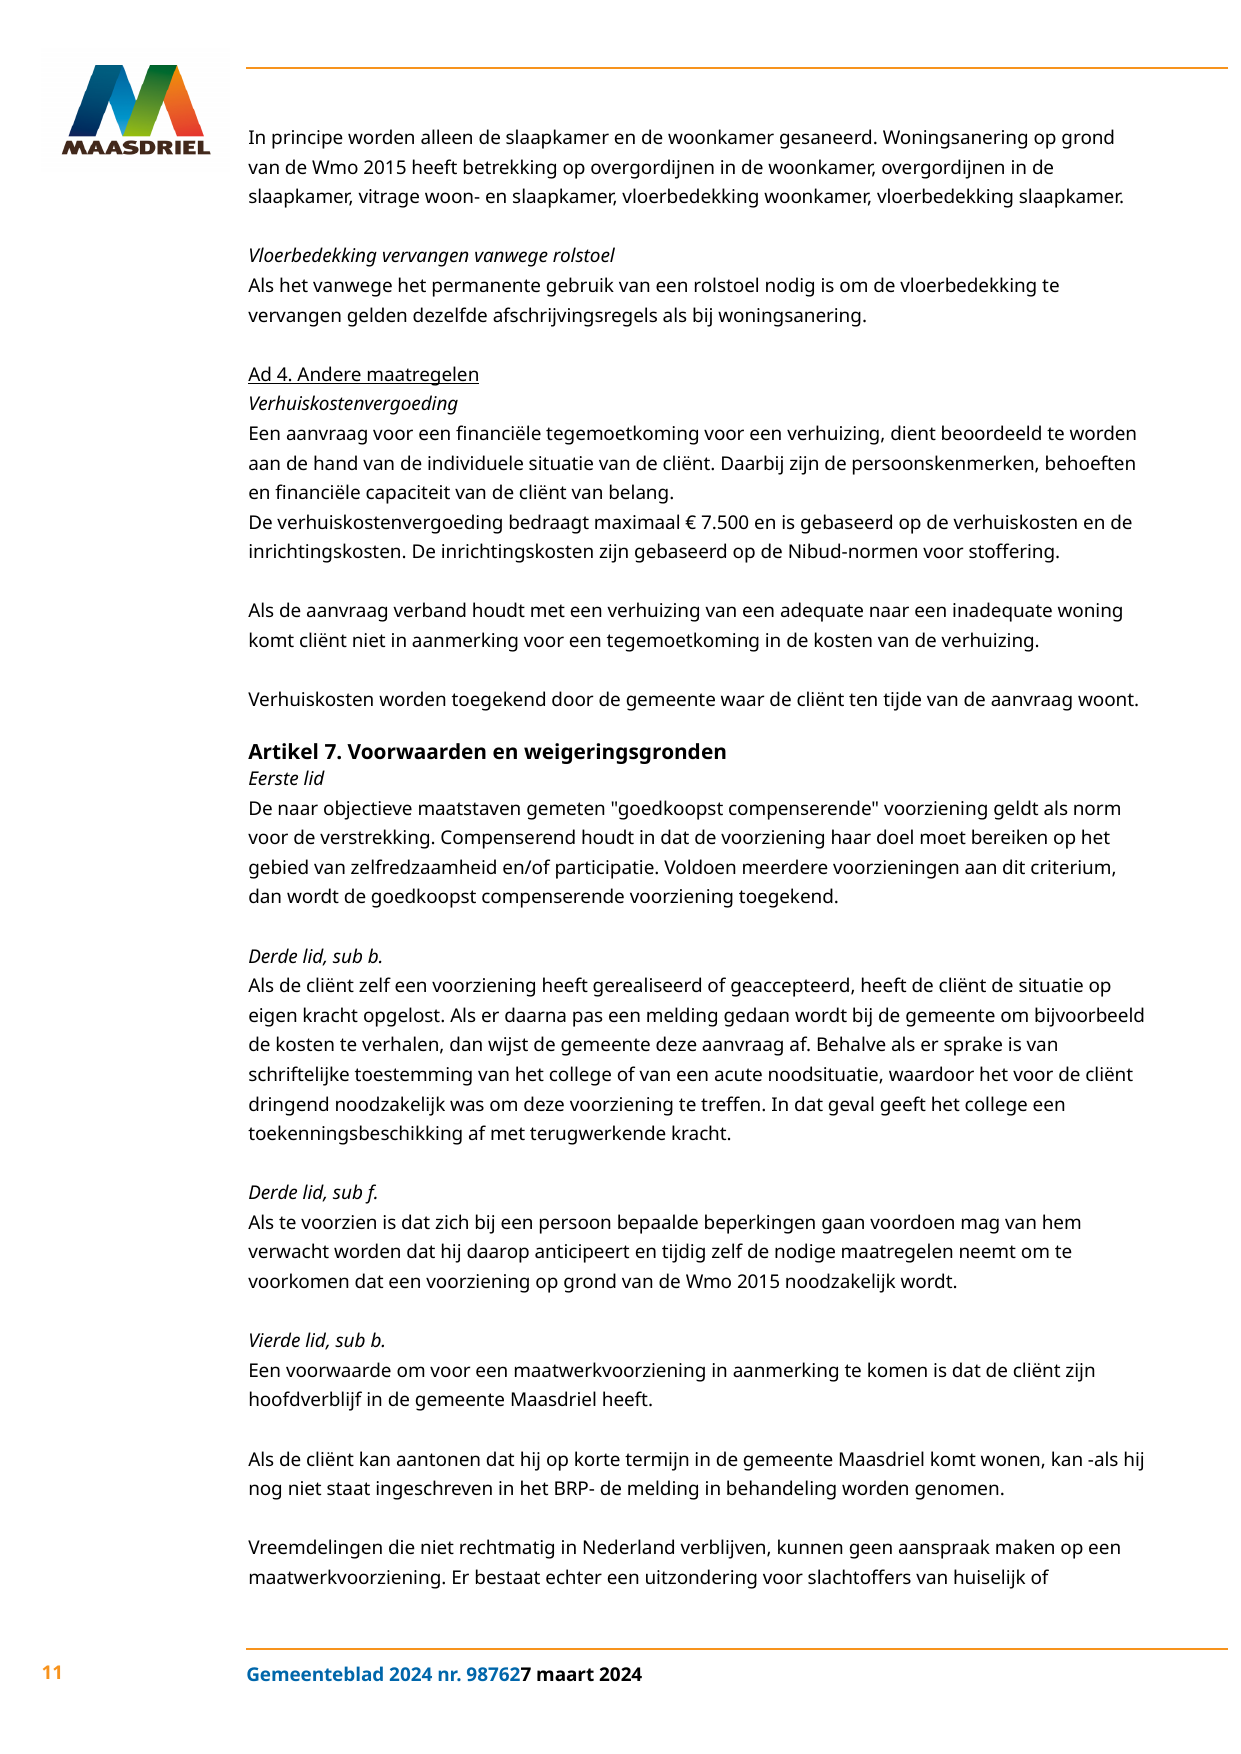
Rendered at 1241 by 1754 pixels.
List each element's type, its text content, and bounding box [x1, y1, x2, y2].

text Als de cliënt kan aantonen dat hij op korte termijn in de gemeente Maasdriel komt wonen, kan -als hij nog niet staat ingeschreven in het BRP- de melding in behandeling worden genomen. [248, 1446, 1152, 1501]
picture [41, 47, 231, 172]
text Vierde lid, sub b. [248, 1327, 1152, 1353]
text Verhuiskosten worden toegekend door de gemeente waar de cliënt ten tijde van de aanvraag woont. [248, 686, 1152, 712]
text Als te voorzien is dat zich bij een persoon bepaalde beperkingen gaan voordoen mag van hem verwacht worden dat hij daarop anticipeert en tijdig zelf de nodige maatregelen neemt om te voorkomen dat een voorziening op grond van de Wmo 2015 noodzakelijk wordt. [248, 1209, 1152, 1294]
text Een aanvraag voor een financiële tegemoetkoming voor een verhuizing, dient beoordeeld te worden aan de hand van de individuele situatie van de cliënt. Daarbij zijn de persoonskenmerken, behoeften en financiële capaciteit van de cliënt van belang. [248, 420, 1152, 505]
text Vreemdelingen die niet rechtmatig in Nederland verblijven, kunnen geen aanspraak maken op een maatwerkvoorziening. Er bestaat echter een uitzondering voor slachtoffers van huiselijk of [248, 1534, 1152, 1590]
text Derde lid, sub f. [248, 1179, 1152, 1205]
text Ad 4. Andere maatregelen [248, 361, 1152, 387]
text Eerste lid [248, 765, 1152, 791]
text Vloerbedekking vervangen vanwege rolstoel [248, 243, 1152, 268]
text Als de cliënt zelf een voorziening heeft gerealiseerd of geaccepteerd, heeft de cliënt de situatie op eigen kracht opgelost. Als er daarna pas een melding gedaan wordt bij de gemeente om bijvoorbeeld de kosten te verhalen, dan wijst de gemeente deze aanvraag af. Behalve als er sprake is van schriftelijke toestemming van het college of van een acute noodsituatie, waardoor het voor de cliënt dringend noodzakelijk was om deze voorziening te treffen. In dat geval geeft het college een toekenningsbeschikking af met terugwerkende kracht. [248, 972, 1152, 1146]
text Als het vanwege het permanente gebruik van een rolstoel nodig is om de vloerbedekking te vervangen gelden dezelfde afschrijvingsregels als bij woningsanering. [248, 272, 1152, 328]
text Als de aanvraag verband houdt met een verhuizing van een adequate naar een inadequate woning komt cliënt niet in aanmerking voor een tegemoetkoming in de kosten van de verhuizing. [248, 598, 1152, 653]
text De naar objectieve maatstaven gemeten "goedkoopst compenserende" voorziening geldt als norm voor de verstrekking. Compenserend houdt in dat de voorziening haar doel moet bereiken op het gebied van zelfredzaamheid en/of participatie. Voldoen meerdere voorzieningen aan dit criterium, dan wordt de goedkoopst compenserende voorziening toegekend. [248, 795, 1152, 909]
text Artikel 7. Voorwaarden en weigeringsgronden [248, 737, 1152, 765]
text De verhuiskostenvergoeding bedraagt maximaal € 7.500 en is gebaseerd op de verhuiskosten en de inrichtingskosten. De inrichtingskosten zijn gebaseerd op de Nibud-normen voor stoffering. [248, 509, 1152, 564]
text Derde lid, sub b. [248, 943, 1152, 968]
text In principe worden alleen de slaapkamer en de woonkamer gesaneerd. Woningsanering op grond van de Wmo 2015 heeft betrekking op overgordijnen in de woonkamer, overgordijnen in de slaapkamer, vitrage woon- en slaapkamer, vloerbedekking woonkamer, vloerbedekking slaapkamer. [248, 124, 1152, 209]
text Verhuiskostenvergoeding [248, 391, 1152, 416]
text Een voorwaarde om voor een maatwerkvoorziening in aanmerking te komen is dat de cliënt zijn hoofdverblijf in de gemeente Maasdriel heeft. [248, 1357, 1152, 1412]
